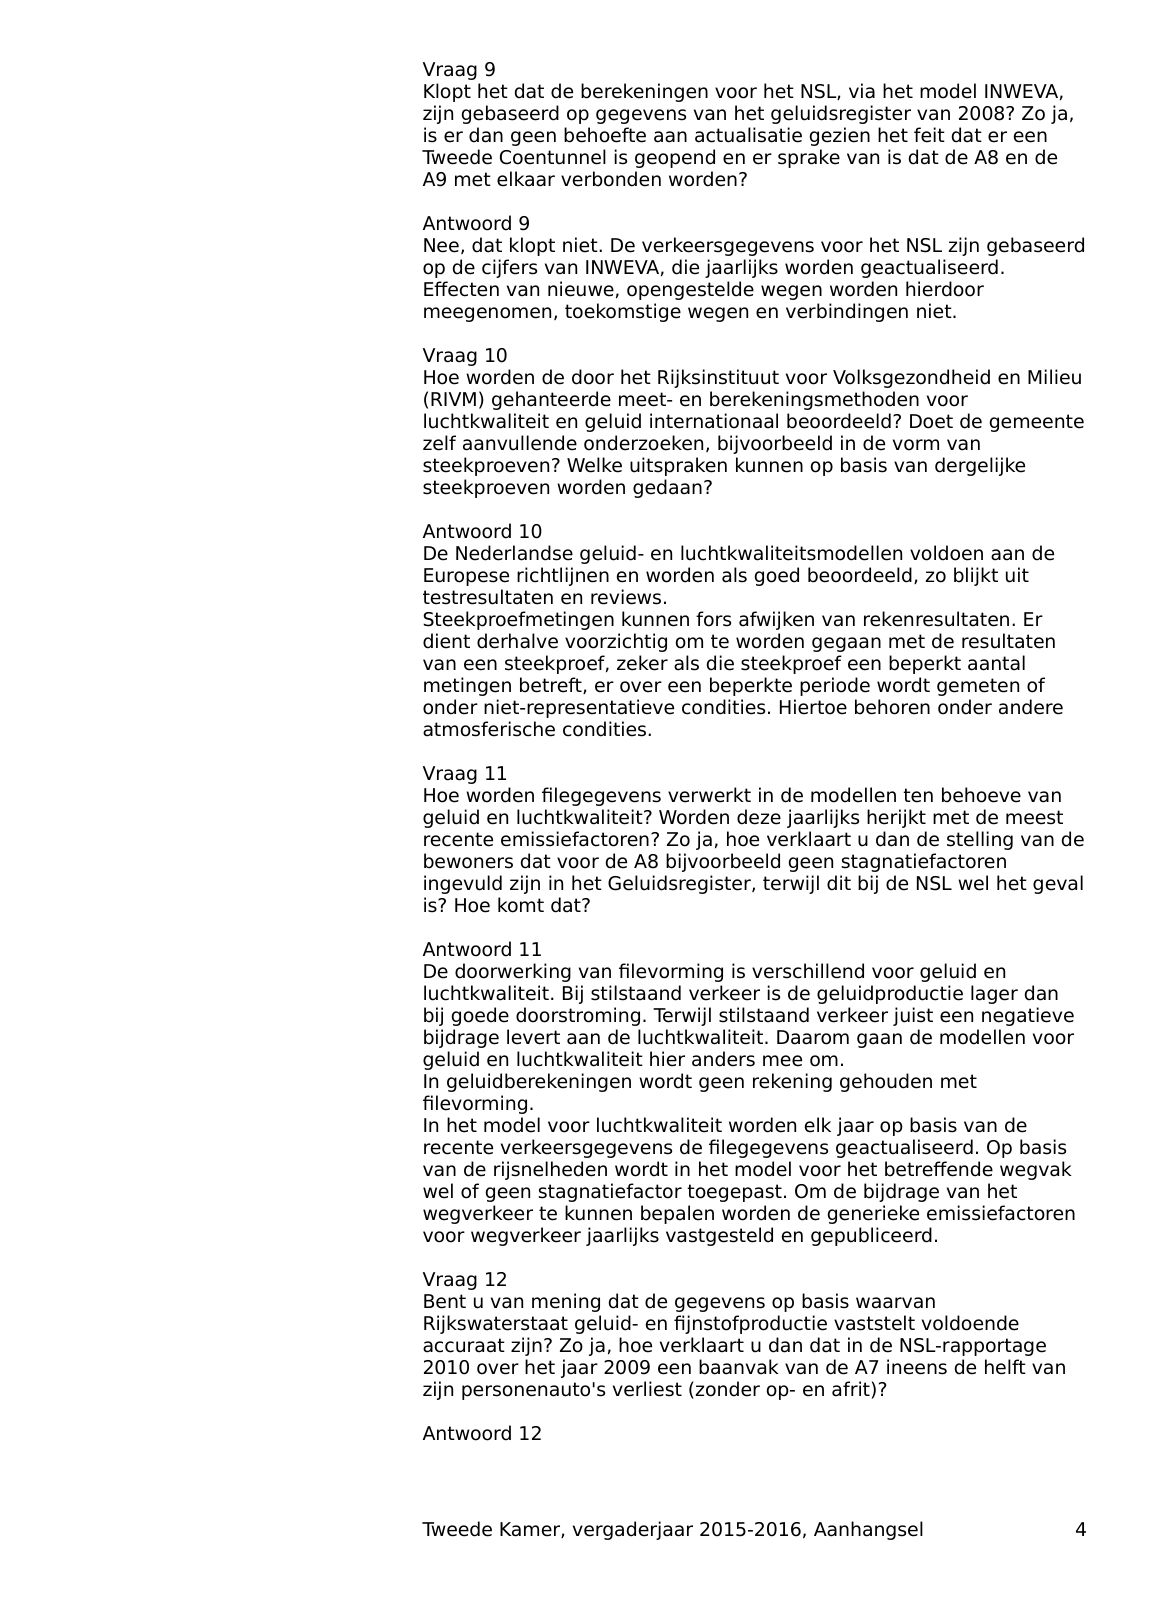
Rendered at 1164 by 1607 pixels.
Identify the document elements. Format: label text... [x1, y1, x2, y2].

text Antwoord 9 [422, 213, 1087, 235]
text Vraag 10 [422, 345, 1087, 367]
text Nee, dat klopt niet. De verkeersgegevens voor het NSL zijn gebaseerd op de cijfers van INWEVA, die jaarlijks worden geactualiseerd. Effecten van nieuwe, opengestelde wegen worden hierdoor meegenomen, toekomstige wegen en verbindingen niet. [422, 235, 1087, 323]
text De Nederlandse geluid- en luchtkwaliteitsmodellen voldoen aan de Europese richtlijnen en worden als goed beoordeeld, zo blijkt uit testresultaten en reviews. [422, 543, 1087, 609]
text In het model voor luchtkwaliteit worden elk jaar op basis van de recente verkeersgegevens de filegegevens geactualiseerd. Op basis van de rijsnelheden wordt in het model voor het betreffende wegvak wel of geen stagnatiefactor toegepast. Om de bijdrage van het wegverkeer te kunnen bepalen worden de generieke emissiefactoren voor wegverkeer jaarlijks vastgesteld en gepubliceerd. [422, 1115, 1087, 1247]
text In geluidberekeningen wordt geen rekening gehouden met filevorming. [422, 1071, 1087, 1115]
text De doorwerking van filevorming is verschillend voor geluid en luchtkwaliteit. Bij stilstaand verkeer is de geluidproductie lager dan bij goede doorstroming. Terwijl stilstaand verkeer juist een negatieve bijdrage levert aan de luchtkwaliteit. Daarom gaan de modellen voor geluid en luchtkwaliteit hier anders mee om. [422, 961, 1087, 1071]
text Bent u van mening dat de gegevens op basis waarvan Rijkswaterstaat geluid- en fijnstofproductie vaststelt voldoende accuraat zijn? Zo ja, hoe verklaart u dan dat in de NSL-rapportage 2010 over het jaar 2009 een baanvak van de A7 ineens de helft van zijn personenauto's verliest (zonder op- en afrit)? [422, 1291, 1087, 1401]
text Vraag 12 [422, 1269, 1087, 1291]
text Hoe worden de door het Rijksinstituut voor Volksgezondheid en Milieu (RIVM) gehanteerde meet- en berekeningsmethoden voor luchtkwaliteit en geluid internationaal beoordeeld? Doet de gemeente zelf aanvullende onderzoeken, bijvoorbeeld in de vorm van steekproeven? Welke uitspraken kunnen op basis van dergelijke steekproeven worden gedaan? [422, 367, 1087, 499]
text Antwoord 11 [422, 939, 1087, 961]
text Antwoord 10 [422, 521, 1087, 543]
text Steekproefmetingen kunnen fors afwijken van rekenresultaten. Er dient derhalve voorzichtig om te worden gegaan met de resultaten van een steekproef, zeker als die steekproef een beperkt aantal metingen betreft, er over een beperkte periode wordt gemeten of onder niet-representatieve condities. Hiertoe behoren onder andere atmosferische condities. [422, 609, 1087, 741]
text Vraag 9 [422, 59, 1087, 81]
text Hoe worden filegegevens verwerkt in de modellen ten behoeve van geluid en luchtkwaliteit? Worden deze jaarlijks herijkt met de meest recente emissiefactoren? Zo ja, hoe verklaart u dan de stelling van de bewoners dat voor de A8 bijvoorbeeld geen stagnatiefactoren ingevuld zijn in het Geluidsregister, terwijl dit bij de NSL wel het geval is? Hoe komt dat? [422, 785, 1087, 917]
text Klopt het dat de berekeningen voor het NSL, via het model INWEVA, zijn gebaseerd op gegevens van het geluidsregister van 2008? Zo ja, is er dan geen behoefte aan actualisatie gezien het feit dat er een Tweede Coentunnel is geopend en er sprake van is dat de A8 en de A9 met elkaar verbonden worden? [422, 81, 1087, 191]
text Vraag 11 [422, 763, 1087, 785]
text Antwoord 12 [422, 1423, 1087, 1445]
